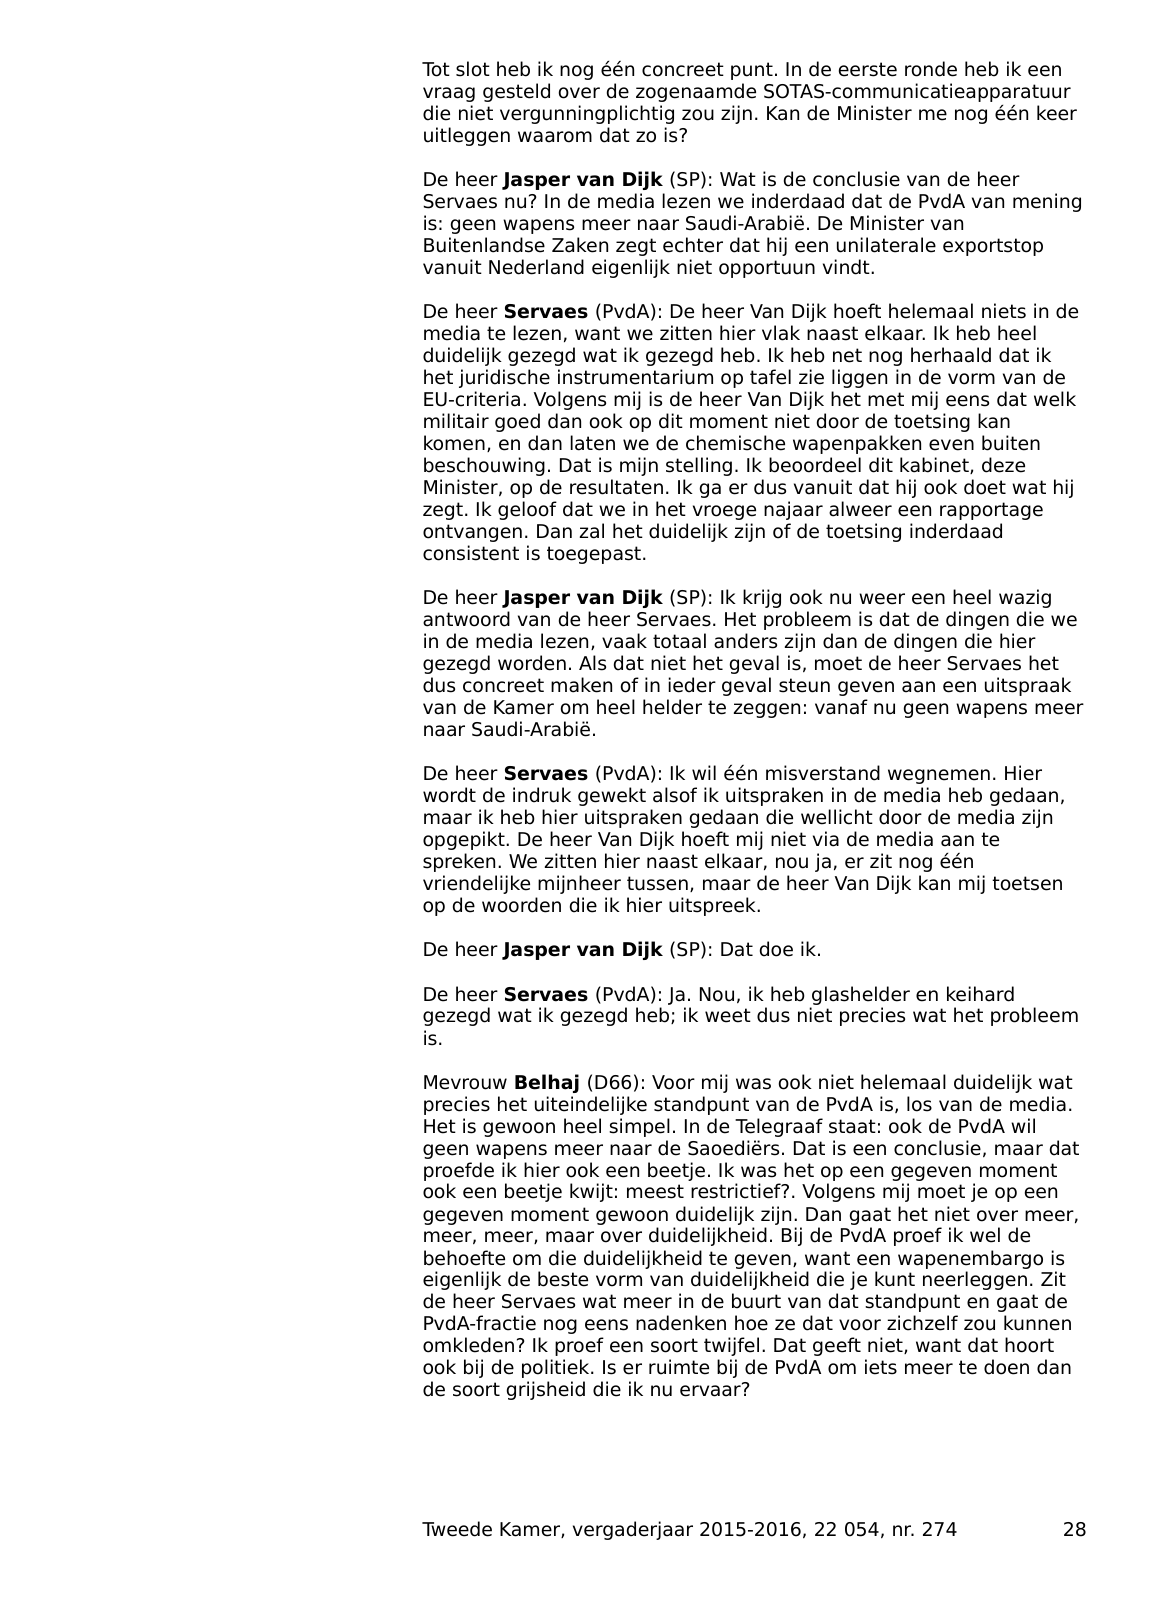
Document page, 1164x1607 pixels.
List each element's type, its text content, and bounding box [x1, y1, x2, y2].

text De heer Servaes (PvdA): Ja. Nou, ik heb glashelder en keihard gezegd wat ik gezegd heb; ik weet dus niet precies wat het probleem is. [422, 983, 1087, 1049]
text De heer Jasper van Dijk (SP): Wat is de conclusie van de heer Servaes nu? In de media lezen we inderdaad dat de PvdA van mening is: geen wapens meer naar Saudi-Arabië. De Minister van Buitenlandse Zaken zegt echter dat hij een unilaterale exportstop vanuit Nederland eigenlijk niet opportuun vindt. [422, 169, 1087, 279]
text De heer Servaes (PvdA): Ik wil één misverstand wegnemen. Hier wordt de indruk gewekt alsof ik uitspraken in de media heb gedaan, maar ik heb hier uitspraken gedaan die wellicht door de media zijn opgepikt. De heer Van Dijk hoeft mij niet via de media aan te spreken. We zitten hier naast elkaar, nou ja, er zit nog één vriendelijke mijnheer tussen, maar de heer Van Dijk kan mij toetsen op de woorden die ik hier uitspreek. [422, 763, 1087, 917]
text De heer Jasper van Dijk (SP): Ik krijg ook nu weer een heel wazig antwoord van de heer Servaes. Het probleem is dat de dingen die we in de media lezen, vaak totaal anders zijn dan de dingen die hier gezegd worden. Als dat niet het geval is, moet de heer Servaes het dus concreet maken of in ieder geval steun geven aan een uitspraak van de Kamer om heel helder te zeggen: vanaf nu geen wapens meer naar Saudi-Arabië. [422, 587, 1087, 741]
text De heer Servaes (PvdA): De heer Van Dijk hoeft helemaal niets in de media te lezen, want we zitten hier vlak naast elkaar. Ik heb heel duidelijk gezegd wat ik gezegd heb. Ik heb net nog herhaald dat ik het juridische instrumentarium op tafel zie liggen in de vorm van de EU-criteria. Volgens mij is de heer Van Dijk het met mij eens dat welk militair goed dan ook op dit moment niet door de toetsing kan komen, en dan laten we de chemische wapenpakken even buiten beschouwing. Dat is mijn stelling. Ik beoordeel dit kabinet, deze Minister, op de resultaten. Ik ga er dus vanuit dat hij ook doet wat hij zegt. Ik geloof dat we in het vroege najaar alweer een rapportage ontvangen. Dan zal het duidelijk zijn of de toetsing inderdaad consistent is toegepast. [422, 301, 1087, 565]
text Mevrouw Belhaj (D66): Voor mij was ook niet helemaal duidelijk wat precies het uiteindelijke standpunt van de PvdA is, los van de media. Het is gewoon heel simpel. In de Telegraaf staat: ook de PvdA wil geen wapens meer naar de Saoediërs. Dat is een conclusie, maar dat proefde ik hier ook een beetje. Ik was het op een gegeven moment ook een beetje kwijt: meest restrictief?. Volgens mij moet je op een gegeven moment gewoon duidelijk zijn. Dan gaat het niet over meer, meer, meer, maar over duidelijkheid. Bij de PvdA proef ik wel de behoefte om die duidelijkheid te geven, want een wapenembargo is eigenlijk de beste vorm van duidelijkheid die je kunt neerleggen. Zit de heer Servaes wat meer in de buurt van dat standpunt en gaat de PvdA-fractie nog eens nadenken hoe ze dat voor zichzelf zou kunnen omkleden? Ik proef een soort twijfel. Dat geeft niet, want dat hoort ook bij de politiek. Is er ruimte bij de PvdA om iets meer te doen dan de soort grijsheid die ik nu ervaar? [422, 1072, 1087, 1401]
text Tot slot heb ik nog één concreet punt. In de eerste ronde heb ik een vraag gesteld over de zogenaamde SOTAS-communicatieapparatuur die niet vergunningplichtig zou zijn. Kan de Minister me nog één keer uitleggen waarom dat zo is? [422, 59, 1087, 147]
text De heer Jasper van Dijk (SP): Dat doe ik. [422, 939, 1087, 961]
